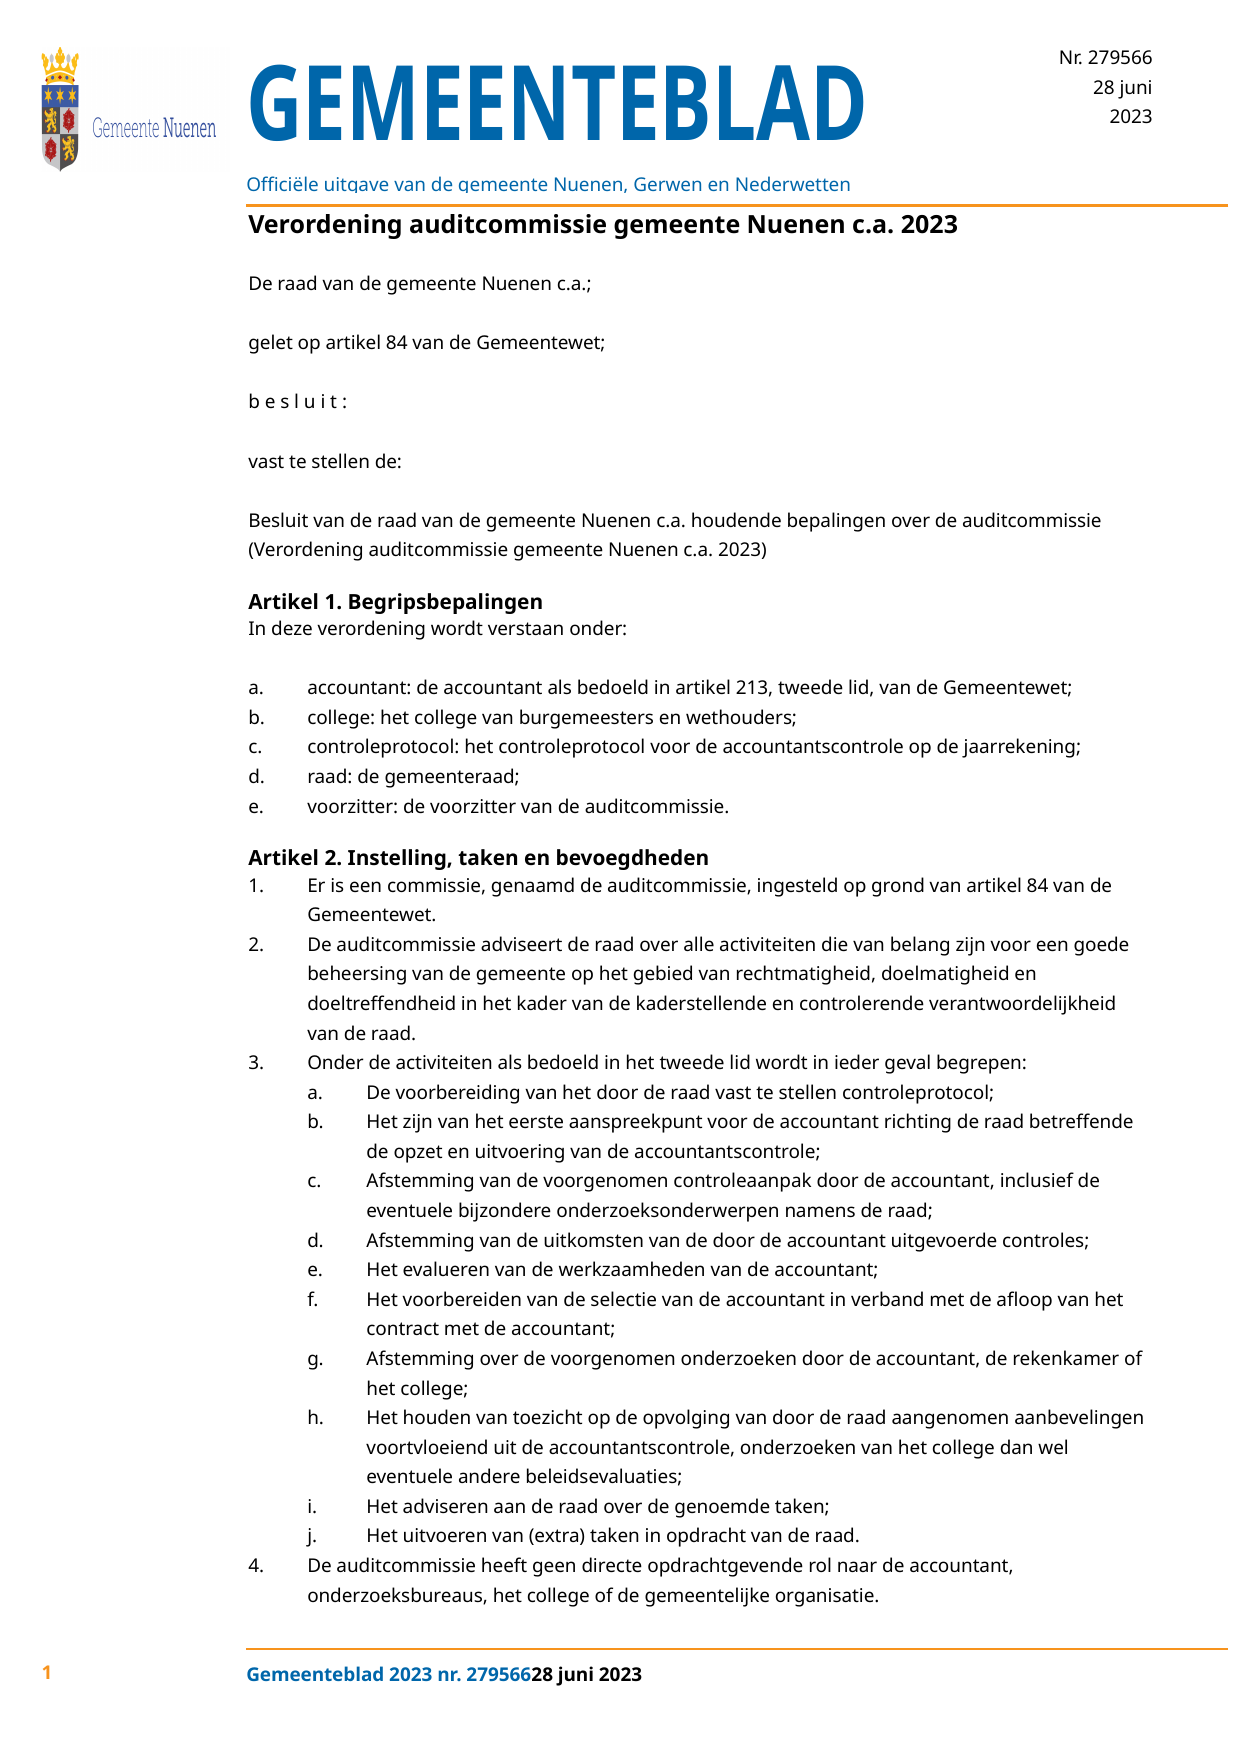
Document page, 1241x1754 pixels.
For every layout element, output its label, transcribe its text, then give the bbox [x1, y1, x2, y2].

list De voorbereiding van het door de raad vast te stellen controleprotocol; [307, 1079, 1152, 1104]
text b e s l u i t : [248, 389, 1152, 414]
text Artikel 1. Begripsbepalingen [248, 587, 1152, 615]
list controleprotocol: het controleprotocol voor de accountantscontrole op de jaarrekening; [248, 734, 1152, 759]
text Verordening auditcommissie gemeente Nuenen c.a. 2023 [248, 207, 1152, 241]
list De auditcommissie adviseert de raad over alle activiteiten die van belang zijn voor een goede beheersing van de gemeente op het gebied van rechtmatigheid, doelmatigheid en doeltreffendheid in het kader van de kaderstellende en controlerende verantwoordelijkheid van de raad. [248, 931, 1152, 1045]
list Het evalueren van de werkzaamheden van de accountant; [307, 1256, 1152, 1282]
text Besluit van de raad van de gemeente Nuenen c.a. houdende bepalingen over de auditcommissie (Verordening auditcommissie gemeente Nuenen c.a. 2023) [248, 507, 1152, 562]
list Het houden van toezicht op de opvolging van door de raad aangenomen aanbevelingen voortvloeiend uit de accountantscontrole, onderzoeken van het college dan wel eventuele andere beleidsevaluaties; [307, 1404, 1152, 1489]
list Het adviseren aan de raad over de genoemde taken; [307, 1493, 1152, 1519]
list college: het college van burgemeesters en wethouders; [248, 704, 1152, 730]
list Afstemming van de uitkomsten van de door de accountant uitgevoerde controles; [307, 1227, 1152, 1252]
list Het uitvoeren van (extra) taken in opdracht van de raad. [307, 1523, 1152, 1548]
list voorzitter: de voorzitter van de auditcommissie. [248, 793, 1152, 819]
list raad: de gemeenteraad; [248, 763, 1152, 789]
list accountant: de accountant als bedoeld in artikel 213, tweede lid, van de Gemeentewet; [248, 674, 1152, 700]
text Artikel 2. Instelling, taken en bevoegdheden [248, 843, 1152, 872]
list Afstemming over de voorgenomen onderzoeken door de accountant, de rekenkamer of het college; [307, 1345, 1152, 1400]
text vast te stellen de: [248, 448, 1152, 473]
list Er is een commissie, genaamd de auditcommissie, ingesteld op grond van artikel 84 van de Gemeentewet. [248, 872, 1152, 927]
list De auditcommissie heeft geen directe opdrachtgevende rol naar de accountant, onderzoeksbureaus, het college of de gemeentelijke organisatie. [248, 1552, 1152, 1607]
list Afstemming van de voorgenomen controleaanpak door de accountant, inclusief de eventuele bijzondere onderzoeksonderwerpen namens de raad; [307, 1168, 1152, 1223]
list Onder de activiteiten als bedoeld in het tweede lid wordt in ieder geval begrepen: [248, 1049, 1152, 1075]
text De raad van de gemeente Nuenen c.a.; [248, 270, 1152, 296]
picture [41, 47, 231, 172]
list Het voorbereiden van de selectie van de accountant in verband met de afloop van het contract met de accountant; [307, 1286, 1152, 1341]
list Het zijn van het eerste aanspreekpunt voor de accountant richting de raad betreffende de opzet en uitvoering van de accountantscontrole; [307, 1108, 1152, 1164]
text In deze verordening wordt verstaan onder: [248, 615, 1152, 641]
text gelet op artikel 84 van de Gemeentewet; [248, 329, 1152, 355]
